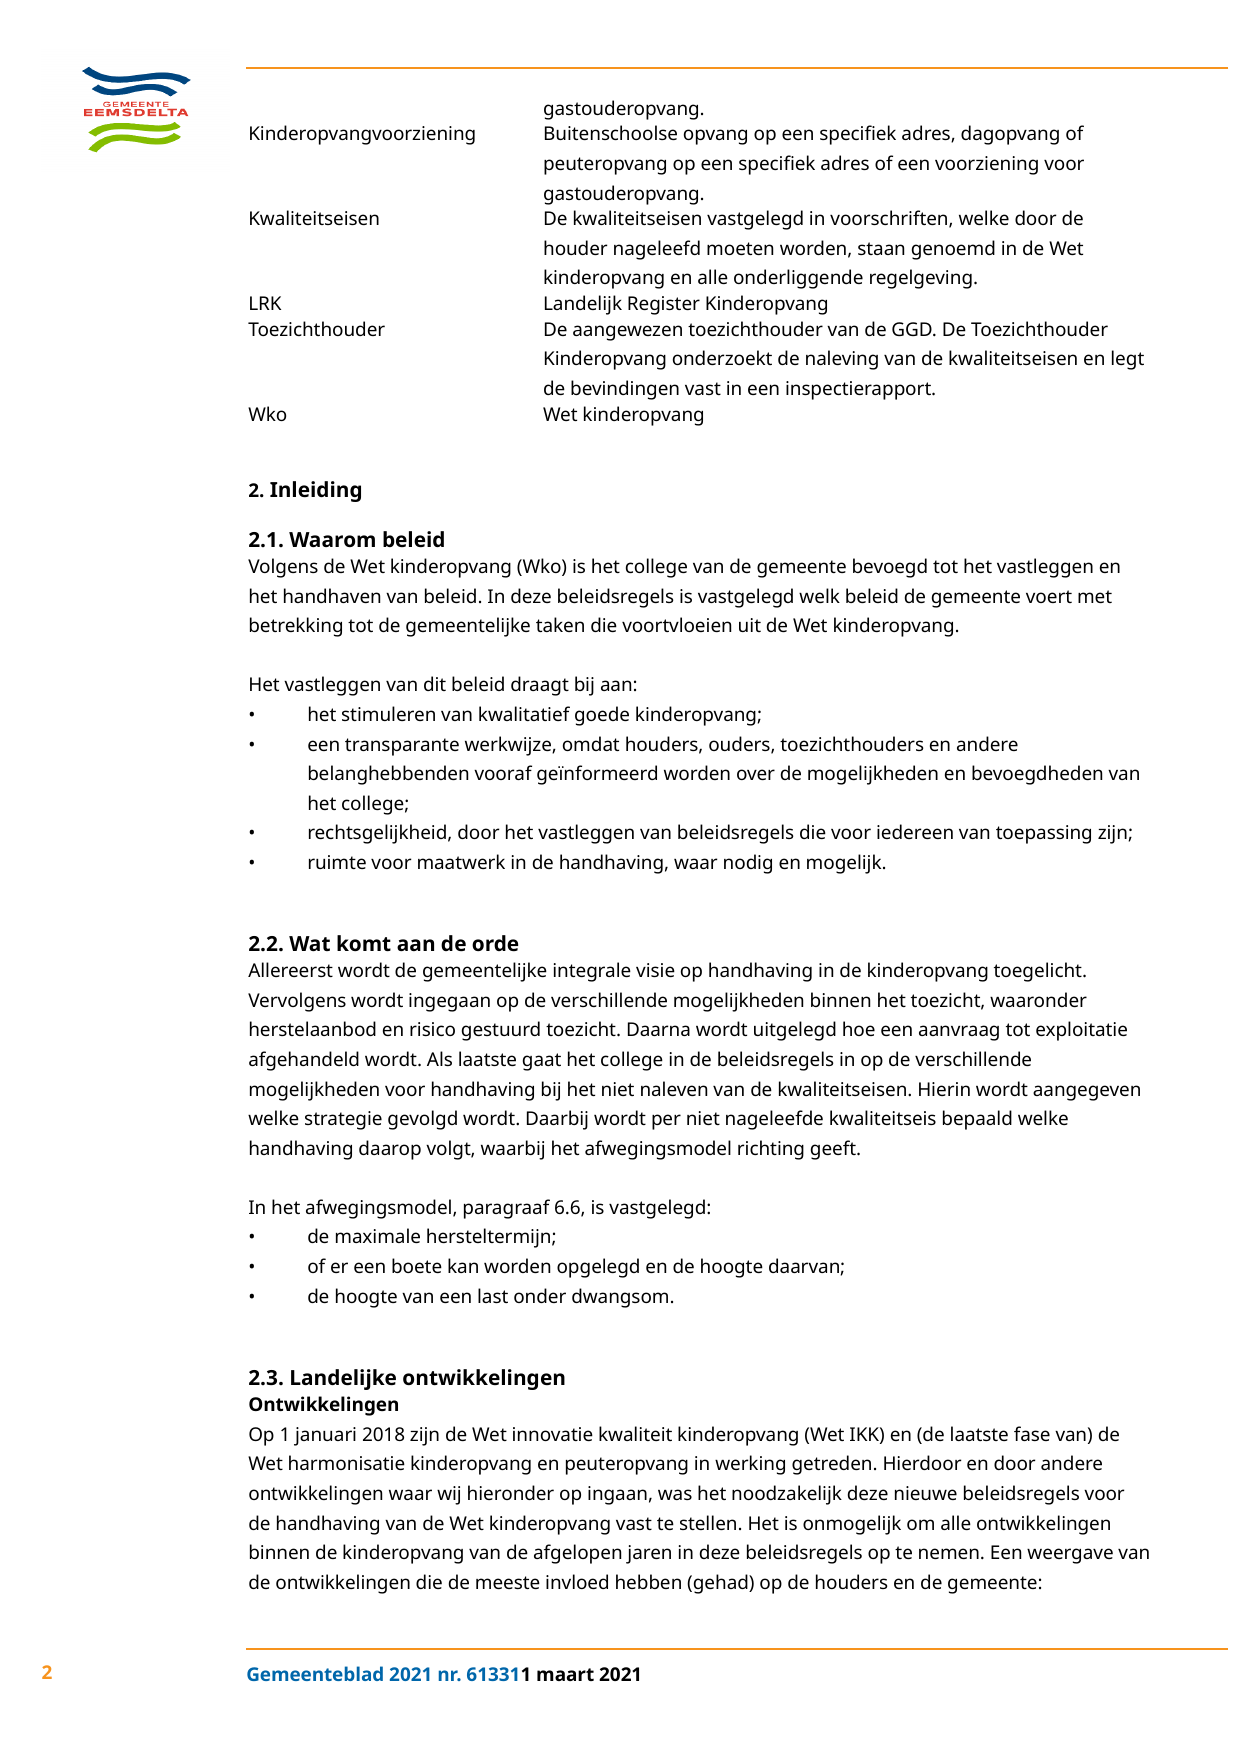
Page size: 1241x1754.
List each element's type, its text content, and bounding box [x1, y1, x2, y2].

text Op 1 januari 2018 zijn de Wet innovatie kwaliteit kinderopvang (Wet IKK) en (de laatste fase van) de Wet harmonisatie kinderopvang en peuteropvang in werking getreden. Hierdoor en door andere ontwikkelingen waar wij hieronder op ingaan, was het noodzakelijk deze nieuwe beleidsregels voor de handhaving van de Wet kinderopvang vast te stellen. Het is onmogelijk om alle ontwikkelingen binnen de kinderopvang van de afgelopen jaren in deze beleidsregels op te nemen. Een weergave van de ontwikkelingen die de meeste invloed hebben (gehad) op de houders en de gemeente: [248, 1421, 1152, 1594]
table_cell Wko [248, 401, 543, 427]
list een transparante werkwijze, omdat houders, ouders, toezichthouders en andere belanghebbenden vooraf geïnformeerd worden over de mogelijkheden en bevoegdheden van het college; [248, 731, 1152, 816]
table_cell Landelijk Register Kinderopvang [543, 290, 1152, 316]
table_cell Buitenschoolse opvang op een specifiek adres, dagopvang of peuteropvang op een specifiek adres of een voorziening voor gastouderopvang. [543, 121, 1152, 205]
table_cell Kwaliteitseisen [248, 205, 543, 290]
list de maximale hersteltermijn; [248, 1224, 1152, 1249]
text Ontwikkelingen [248, 1391, 1152, 1417]
table_cell De aangewezen toezichthouder van de GGD. De Toezichthouder Kinderopvang onderzoekt de naleving van de kwaliteitseisen en legt de bevindingen vast in een inspectierapport. [543, 316, 1152, 401]
table_cell gastouderopvang. [543, 95, 1152, 121]
list rechtsgelijkheid, door het vastleggen van beleidsregels die voor iedereen van toepassing zijn; [248, 819, 1152, 845]
text 2.3. Landelijke ontwikkelingen [248, 1363, 1152, 1391]
text 2.2. Wat komt aan de orde [248, 929, 1152, 957]
table_cell Toezichthouder [248, 316, 543, 401]
picture [41, 47, 231, 172]
list het stimuleren van kwalitatief goede kinderopvang; [248, 701, 1152, 727]
table_cell Kinderopvangvoorziening [248, 121, 543, 205]
text Allereerst wordt de gemeentelijke integrale visie op handhaving in de kinderopvang toegelicht. Vervolgens wordt ingegaan op de verschillende mogelijkheden binnen het toezicht, waaronder herstelaanbod en risico gestuurd toezicht. Daarna wordt uitgelegd hoe een aanvraag tot exploitatie afgehandeld wordt. Als laatste gaat het college in de beleidsregels in op de verschillende mogelijkheden voor handhaving bij het niet naleven van de kwaliteitseisen. Hierin wordt aangegeven welke strategie gevolgd wordt. Daarbij wordt per niet nageleefde kwaliteitseis bepaald welke handhaving daarop volgt, waarbij het afwegingsmodel richting geeft. [248, 957, 1152, 1161]
table_cell LRK [248, 290, 543, 316]
list de hoogte van een last onder dwangsom. [248, 1283, 1152, 1309]
text In het afwegingsmodel, paragraaf 6.6, is vastgelegd: [248, 1194, 1152, 1220]
table_cell Wet kinderopvang [543, 401, 1152, 427]
table_cell [248, 95, 543, 121]
text Volgens de Wet kinderopvang (Wko) is het college van de gemeente bevoegd tot het vastleggen en het handhaven van beleid. In deze beleidsregels is vastgelegd welk beleid de gemeente voert met betrekking tot de gemeentelijke taken die voortvloeien uit de Wet kinderopvang. [248, 553, 1152, 638]
list ruimte voor maatwerk in de handhaving, waar nodig en mogelijk. [248, 849, 1152, 875]
text 2. Inleiding [248, 476, 1152, 504]
text Het vastleggen van dit beleid draagt bij aan: [248, 672, 1152, 697]
text 2.1. Waarom beleid [248, 525, 1152, 553]
table_cell De kwaliteitseisen vastgelegd in voorschriften, welke door de houder nageleefd moeten worden, staan genoemd in de Wet kinderopvang en alle onderliggende regelgeving. [543, 205, 1152, 290]
list of er een boete kan worden opgelegd en de hoogte daarvan; [248, 1253, 1152, 1279]
